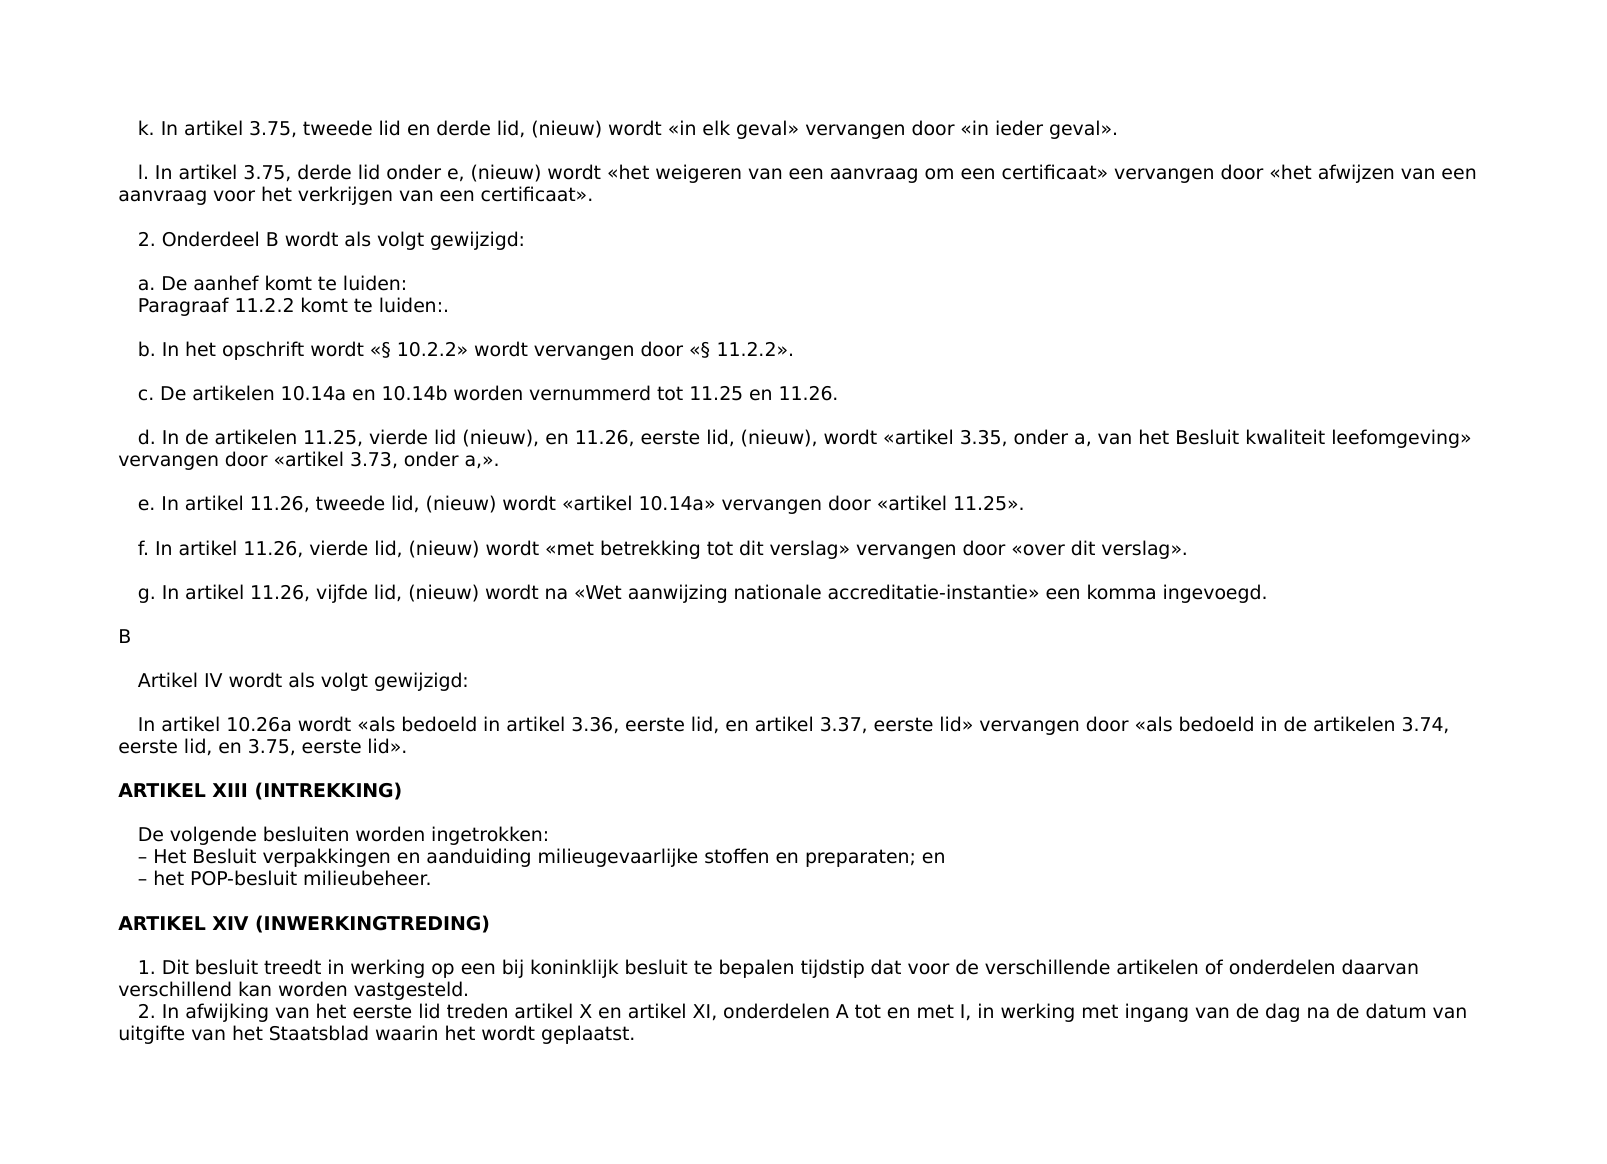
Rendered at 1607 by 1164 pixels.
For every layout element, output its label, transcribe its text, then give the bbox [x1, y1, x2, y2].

text – Het Besluit verpakkingen en aanduiding milieugevaarlijke stoffen en preparaten; en [118, 846, 1488, 868]
text c. De artikelen 10.14a en 10.14b worden vernummerd tot 11.25 en 11.26. [118, 383, 1488, 405]
text Artikel IV wordt als volgt gewijzigd: [118, 670, 1488, 692]
text In artikel 10.26a wordt «als bedoeld in artikel 3.36, eerste lid, en artikel 3.37, eerste lid» vervangen door «als bedoeld in de artikelen 3.74, eerste lid, en 3.75, eerste lid». [118, 714, 1488, 758]
text De volgende besluiten worden ingetrokken: [118, 824, 1488, 846]
text B [118, 626, 1488, 648]
text e. In artikel 11.26, tweede lid, (nieuw) wordt «artikel 10.14a» vervangen door «artikel 11.25». [118, 493, 1488, 515]
text b. In het opschrift wordt «§ 10.2.2» wordt vervangen door «§ 11.2.2». [118, 339, 1488, 361]
text k. In artikel 3.75, tweede lid en derde lid, (nieuw) wordt «in elk geval» vervangen door «in ieder geval». [118, 118, 1488, 140]
text – het POP-besluit milieubeheer. [118, 868, 1488, 890]
subtitle ARTIKEL XIII (INTREKKING) [118, 780, 1488, 802]
text a. De aanhef komt te luiden: [118, 273, 1488, 294]
text g. In artikel 11.26, vijfde lid, (nieuw) wordt na «Wet aanwijzing nationale accreditatie-instantie» een komma ingevoegd. [118, 582, 1488, 603]
text f. In artikel 11.26, vierde lid, (nieuw) wordt «met betrekking tot dit verslag» vervangen door «over dit verslag». [118, 537, 1488, 559]
subtitle ARTIKEL XIV (INWERKINGTREDING) [118, 912, 1488, 934]
text d. In de artikelen 11.25, vierde lid (nieuw), en 11.26, eerste lid, (nieuw), wordt «artikel 3.35, onder a, van het Besluit kwaliteit leefomgeving» vervangen door «artikel 3.73, onder a,». [118, 427, 1488, 471]
text l. In artikel 3.75, derde lid onder e, (nieuw) wordt «het weigeren van een aanvraag om een certificaat» vervangen door «het afwijzen van een aanvraag voor het verkrijgen van een certificaat». [118, 162, 1488, 206]
text 2. In afwijking van het eerste lid treden artikel X en artikel XI, onderdelen A tot en met I, in werking met ingang van de dag na de datum van uitgifte van het Staatsblad waarin het wordt geplaatst. [118, 1001, 1488, 1044]
text 2. Onderdeel B wordt als volgt gewijzigd: [118, 228, 1488, 250]
text 1. Dit besluit treedt in werking op een bij koninklijk besluit te bepalen tijdstip dat voor de verschillende artikelen of onderdelen daarvan verschillend kan worden vastgesteld. [118, 957, 1488, 1001]
text Paragraaf 11.2.2 komt te luiden:. [118, 294, 1488, 317]
